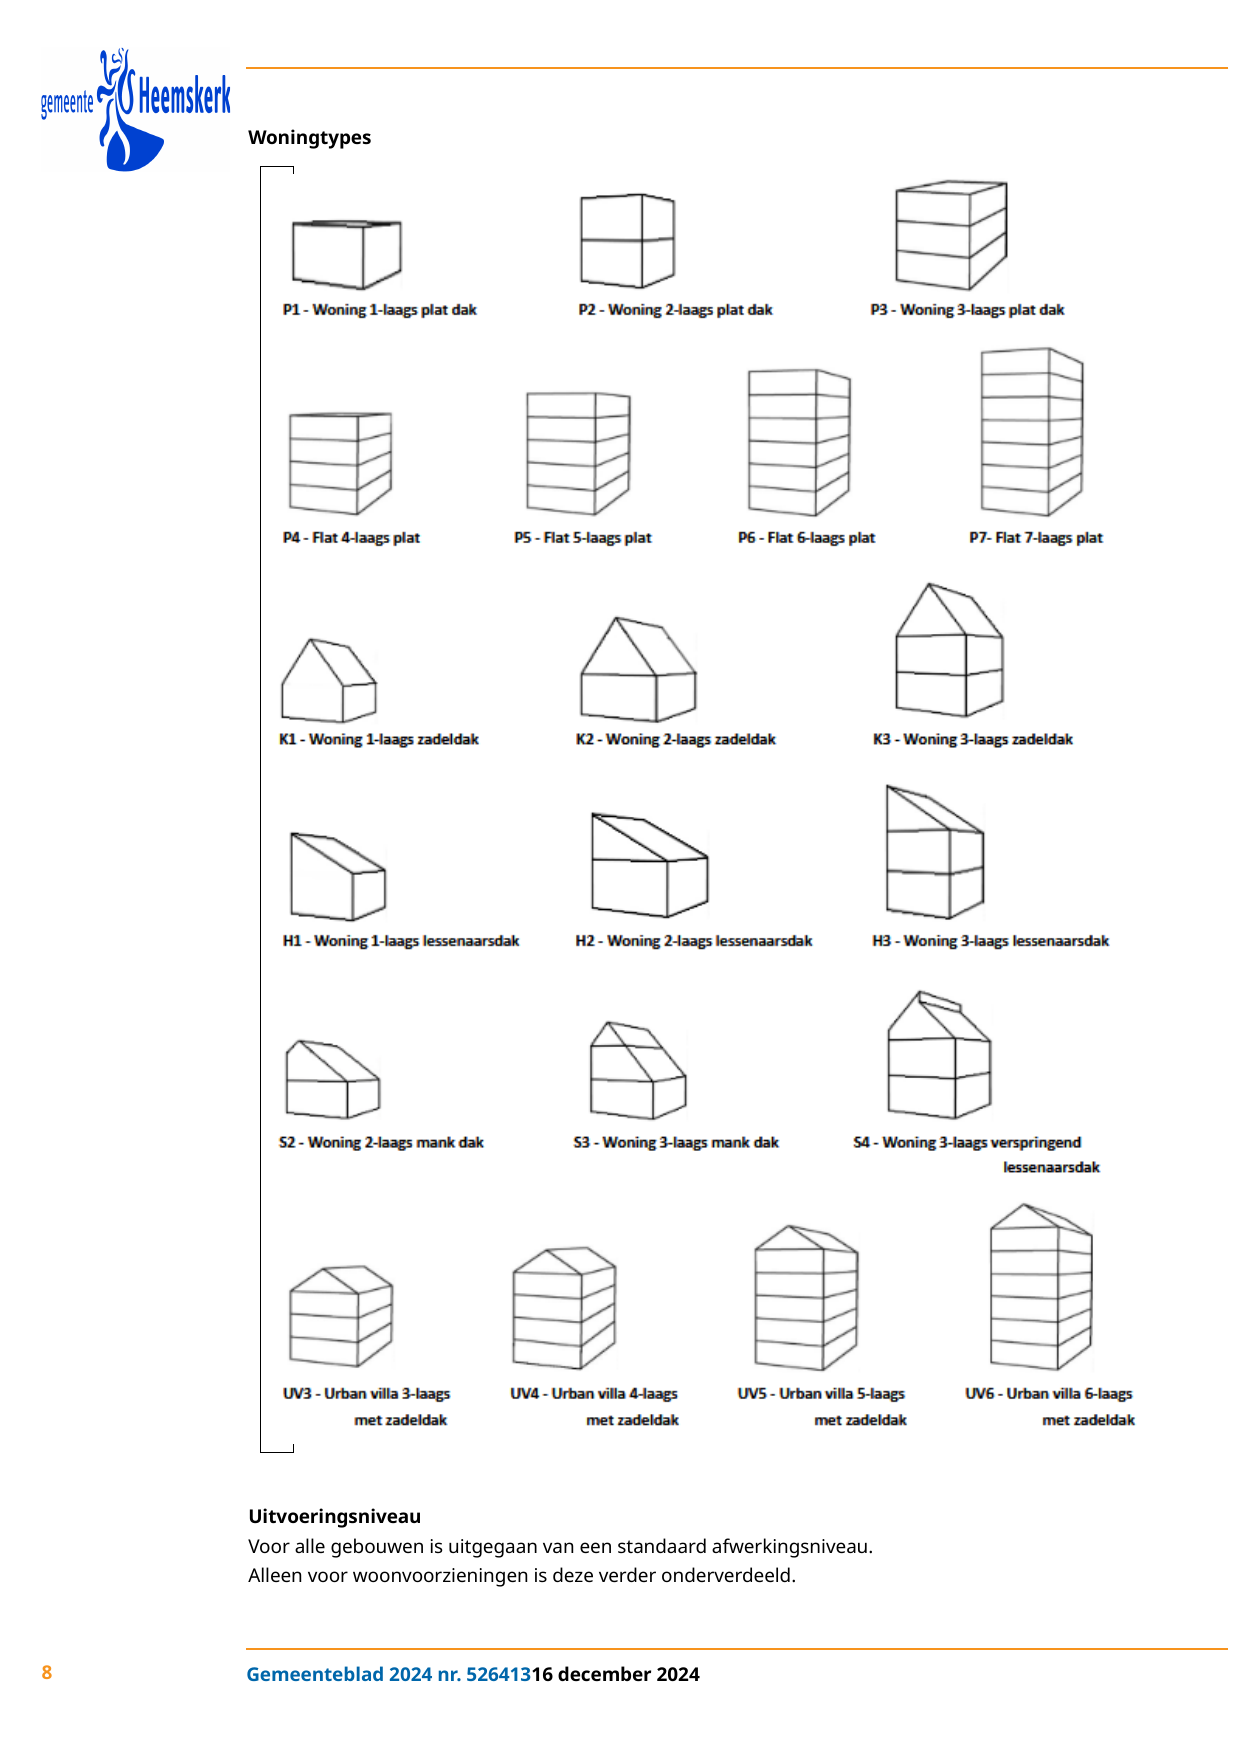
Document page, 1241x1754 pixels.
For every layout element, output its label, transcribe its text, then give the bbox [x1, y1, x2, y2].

picture [41, 47, 231, 172]
text Uitvoeringsniveau [248, 1503, 1152, 1529]
picture [268, 174, 1155, 1444]
text Voor alle gebouwen is uitgegaan van een standaard afwerkingsniveau. [248, 1533, 1152, 1558]
text Alleen voor woonvoorzieningen is deze verder onderverdeeld. [248, 1562, 1152, 1588]
text Woningtypes [248, 124, 1152, 150]
